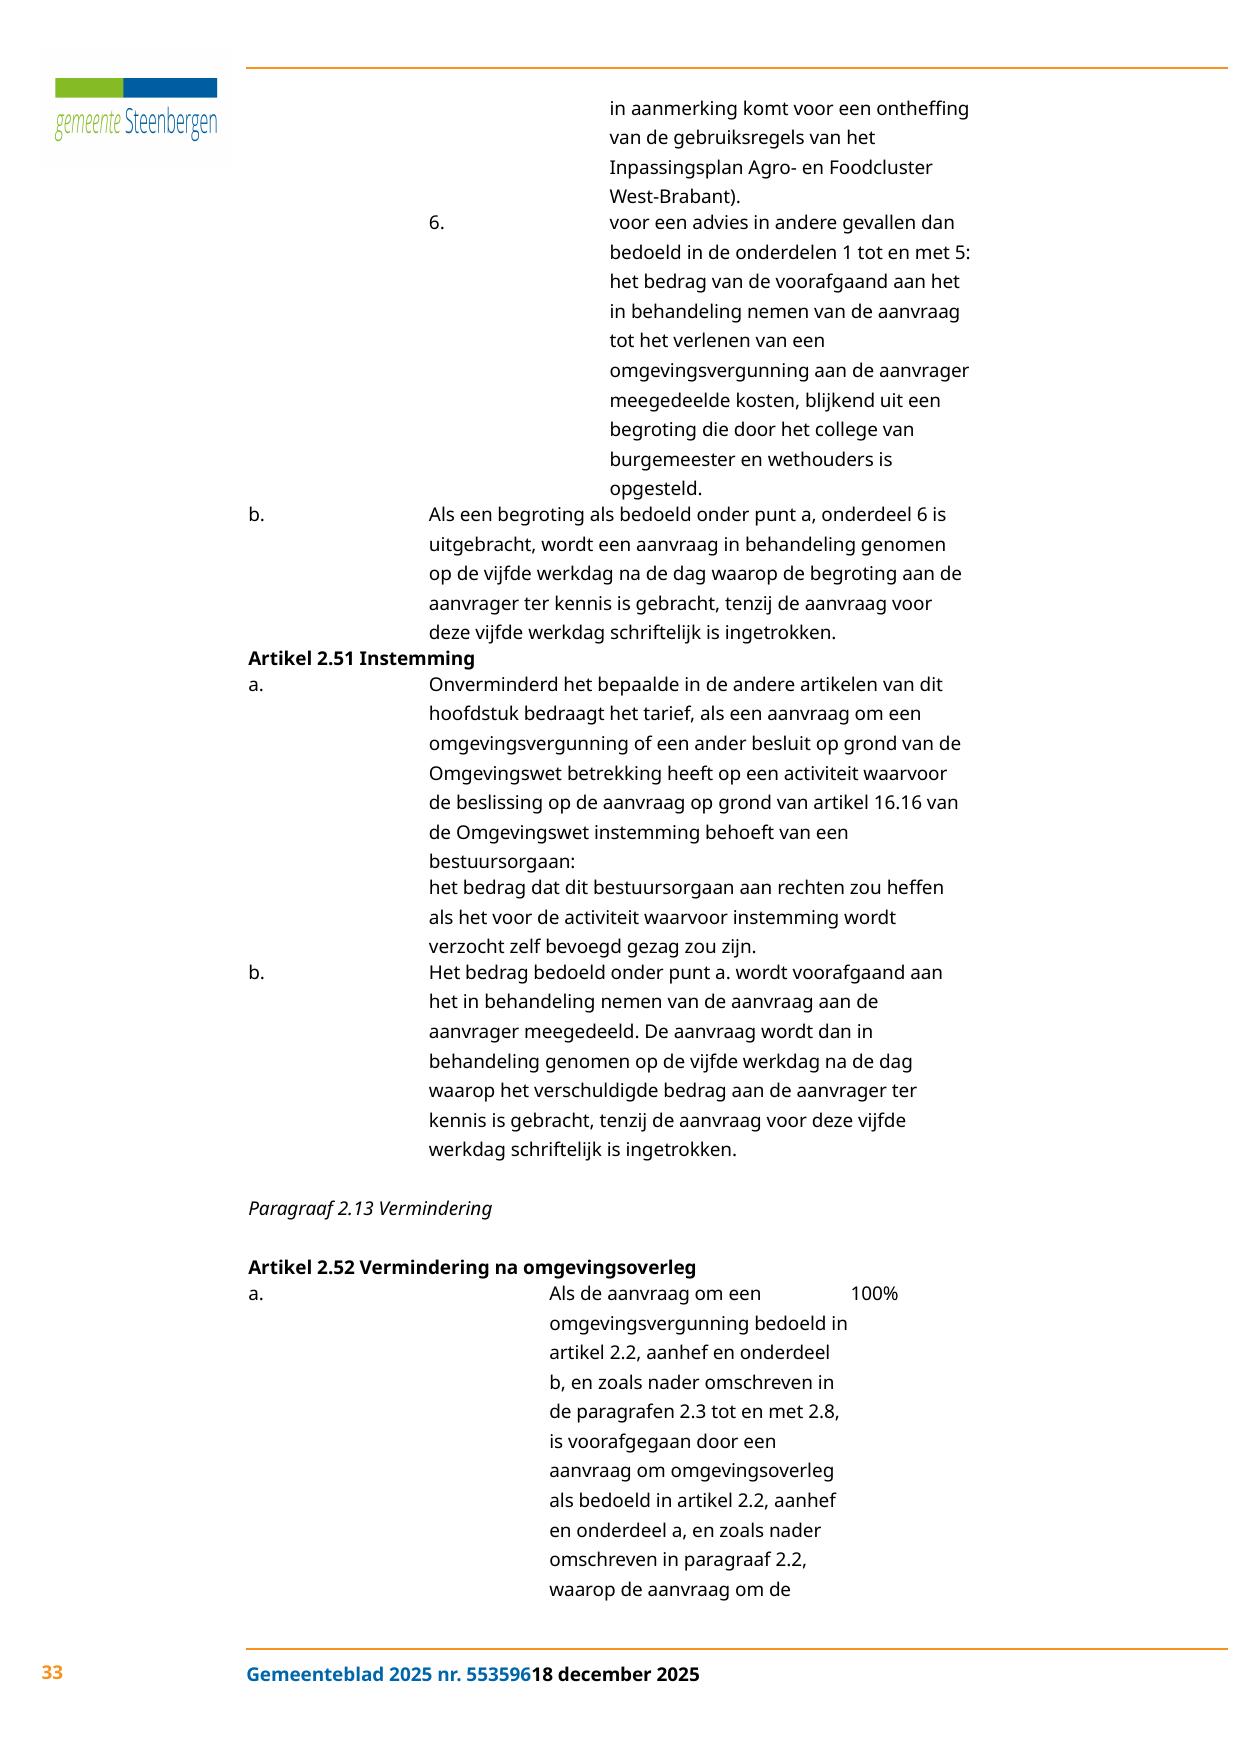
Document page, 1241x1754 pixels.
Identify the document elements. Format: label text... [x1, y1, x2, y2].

table_header [850, 1255, 1152, 1280]
table_cell het bedrag dat dit bestuursorgaan aan rechten zou heffen als het voor de activiteit waarvoor instemming wordt verzocht zelf bevoegd gezag zou zijn. [429, 874, 971, 959]
table_cell 100% [850, 1280, 1152, 1602]
table_cell [971, 671, 1152, 874]
table_cell [248, 95, 429, 209]
table_cell [971, 501, 1152, 645]
table_cell a. [248, 1280, 549, 1602]
table_cell a. [248, 671, 429, 874]
table_cell b. [248, 501, 429, 645]
table_cell Artikel 2.51 Instemming [248, 645, 971, 671]
table_cell [971, 874, 1152, 959]
table_cell [248, 209, 429, 501]
text Paragraaf 2.13 Vermindering [248, 1195, 1152, 1221]
table_cell [971, 95, 1152, 209]
table_header Artikel 2.52 Vermindering na omgevingsoverleg [248, 1255, 850, 1280]
table_cell voor een advies in andere gevallen dan bedoeld in de onderdelen 1 tot en met 5: het bedrag van de voorafgaand aan het in behandeling nemen van de aanvraag tot het verlenen van een omgevingsvergunning aan de aanvrager meegedeelde kosten, blijkend uit een begroting die door het college van burgemeester en wethouders is opgesteld. [609, 209, 971, 501]
table_cell Onverminderd het bepaalde in de andere artikelen van dit hoofdstuk bedraagt het tarief, als een aanvraag om een omgevingsvergunning of een ander besluit op grond van de Omgevingswet betrekking heeft op een activiteit waarvoor de beslissing op de aanvraag op grond van artikel 16.16 van de Omgevingswet instemming behoeft van een bestuursorgaan: [429, 671, 971, 874]
table_cell Als de aanvraag om een omgevingsvergunning bedoeld in artikel 2.2, aanhef en onderdeel b, en zoals nader omschreven in de paragrafen 2.3 tot en met 2.8, is voorafgegaan door een aanvraag om omgevingsoverleg als bedoeld in artikel 2.2, aanhef en onderdeel a, en zoals nader omschreven in paragraaf 2.2, waarop de aanvraag om de [549, 1280, 850, 1602]
table_cell 6. [429, 209, 609, 501]
table_cell [971, 209, 1152, 501]
table_cell [971, 645, 1152, 671]
table_cell b. [248, 959, 429, 1162]
table_cell [971, 959, 1152, 1162]
table_cell Het bedrag bedoeld onder punt a. wordt voorafgaand aan het in behandeling nemen van de aanvraag aan de aanvrager meegedeeld. De aanvraag wordt dan in behandeling genomen op de vijfde werkdag na de dag waarop het verschuldigde bedrag aan de aanvrager ter kennis is gebracht, tenzij de aanvraag voor deze vijfde werkdag schriftelijk is ingetrokken. [429, 959, 971, 1162]
table_cell [429, 95, 609, 209]
table_cell [248, 874, 429, 959]
picture [41, 47, 231, 172]
table_cell in aanmerking komt voor een ontheffing van de gebruiksregels van het Inpassingsplan Agro- en Foodcluster West-Brabant). [609, 95, 971, 209]
table_cell Als een begroting als bedoeld onder punt a, onderdeel 6 is uitgebracht, wordt een aanvraag in behandeling genomen op de vijfde werkdag na de dag waarop de begroting aan de aanvrager ter kennis is gebracht, tenzij de aanvraag voor deze vijfde werkdag schriftelijk is ingetrokken. [429, 501, 971, 645]
